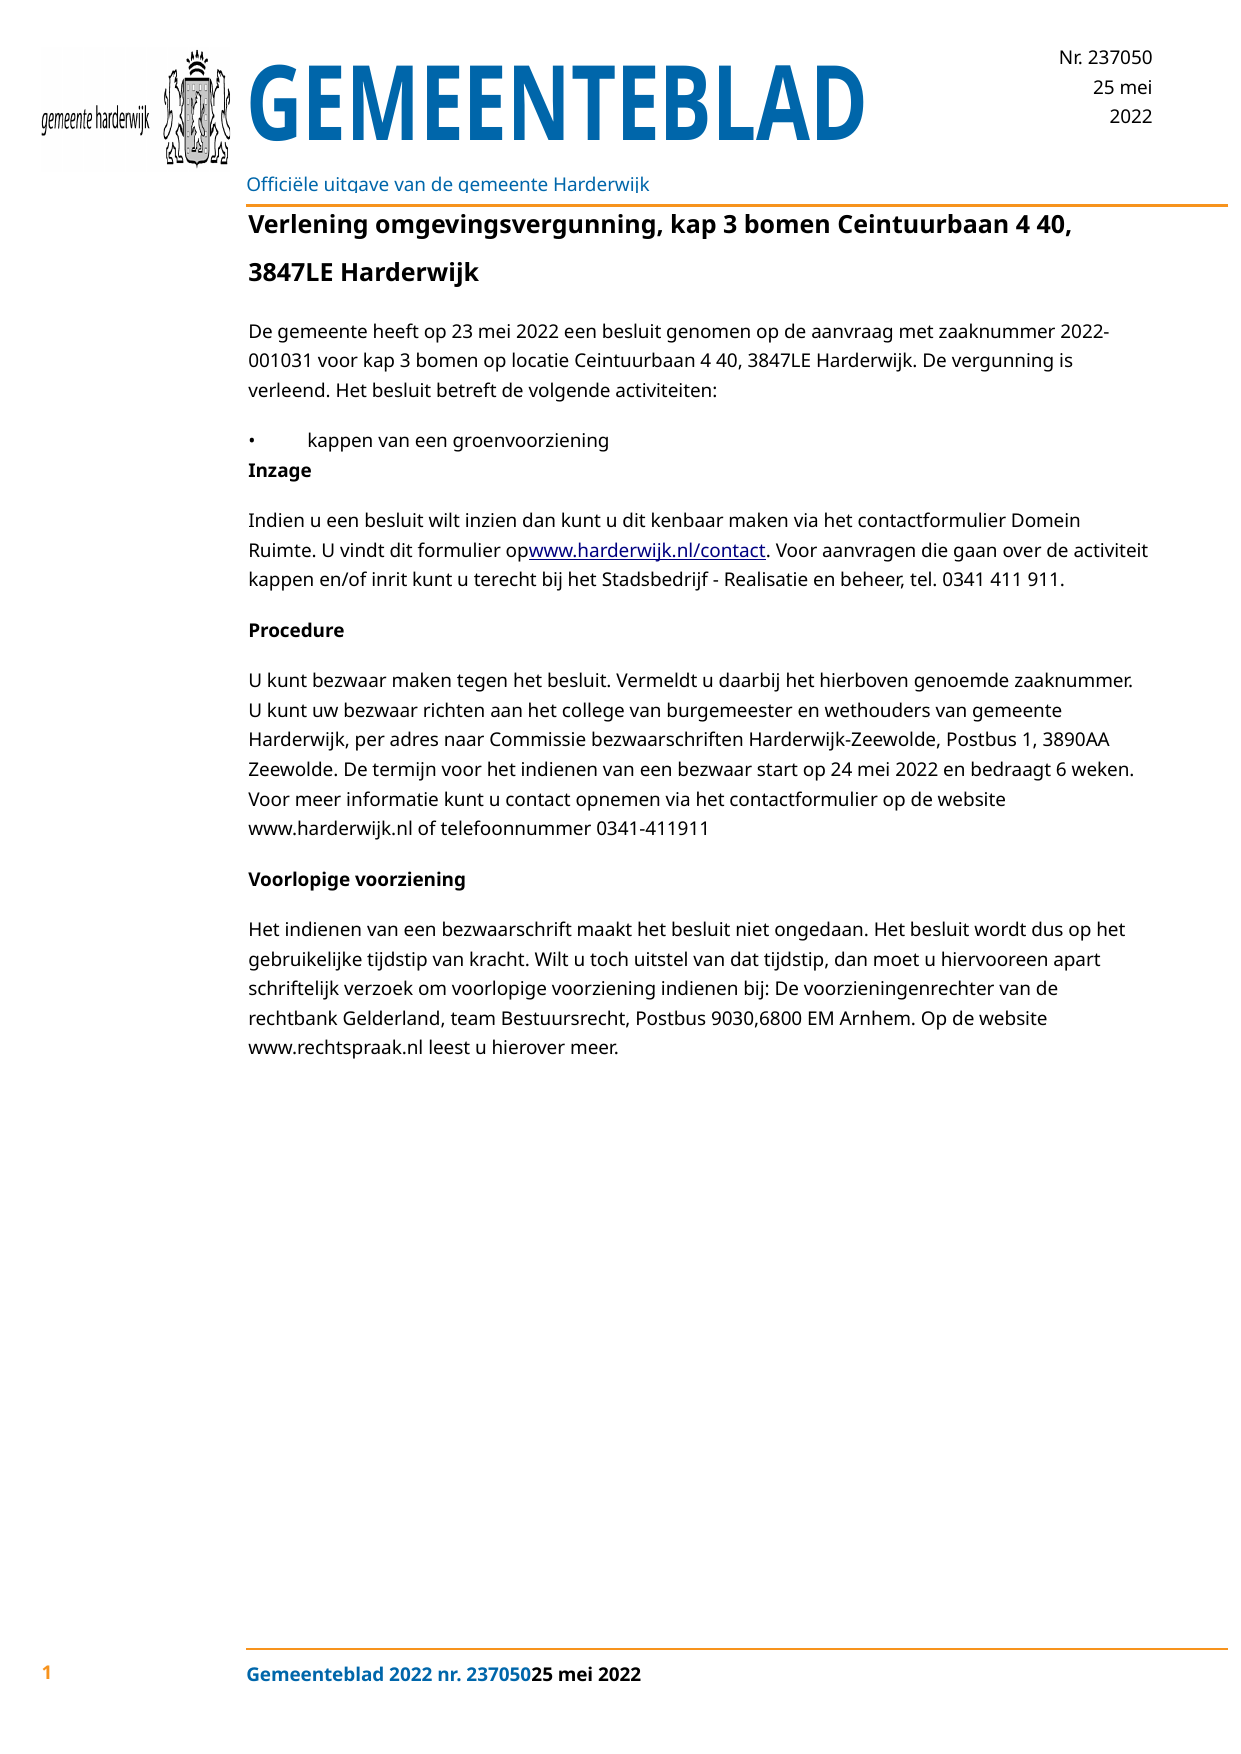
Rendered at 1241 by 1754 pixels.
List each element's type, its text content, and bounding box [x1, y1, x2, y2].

text Inzage [248, 457, 1152, 483]
text Procedure [248, 617, 1152, 643]
text De gemeente heeft op 23 mei 2022 een besluit genomen op de aanvraag met zaaknummer 2022-001031 voor kap 3 bomen op locatie Ceintuurbaan 4 40, 3847LE Harderwijk. De vergunning is verleend. Het besluit betreft de volgende activiteiten: [248, 318, 1152, 403]
picture [41, 47, 231, 172]
text U kunt bezwaar maken tegen het besluit. Vermeldt u daarbij het hierboven genoemde zaaknummer. U kunt uw bezwaar richten aan het college van burgemeester en wethouders van gemeente Harderwijk, per adres naar Commissie bezwaarschriften Harderwijk-Zeewolde, Postbus 1, 3890AA Zeewolde. De termijn voor het indienen van een bezwaar start op 24 mei 2022 en bedraagt 6 weken. Voor meer informatie kunt u contact opnemen via het contactformulier op de website www.harderwijk.nl of telefoonnummer 0341-411911 [248, 667, 1152, 841]
text Verlening omgevingsvergunning, kap 3 bomen Ceintuurbaan 4 40, 3847LE Harderwijk [248, 207, 1152, 288]
list kappen van een groenvoorziening [248, 427, 1152, 453]
text Indien u een besluit wilt inzien dan kunt u dit kenbaar maken via het contactformulier Domein Ruimte. U vindt dit formulier opwww.harderwijk.nl/contact. Voor aanvragen die gaan over de activiteit kappen en/of inrit kunt u terecht bij het Stadsbedrijf - Realisatie en beheer, tel. 0341 411 911. [248, 507, 1152, 592]
text Het indienen van een bezwaarschrift maakt het besluit niet ongedaan. Het besluit wordt dus op het gebruikelijke tijdstip van kracht. Wilt u toch uitstel van dat tijdstip, dan moet u hiervooreen apart schriftelijk verzoek om voorlopige voorziening indienen bij: De voorzieningenrechter van de rechtbank Gelderland, team Bestuursrecht, Postbus 9030,6800 EM Arnhem. Op de website www.rechtspraak.nl leest u hierover meer. [248, 916, 1152, 1060]
text Voorlopige voorziening [248, 866, 1152, 892]
